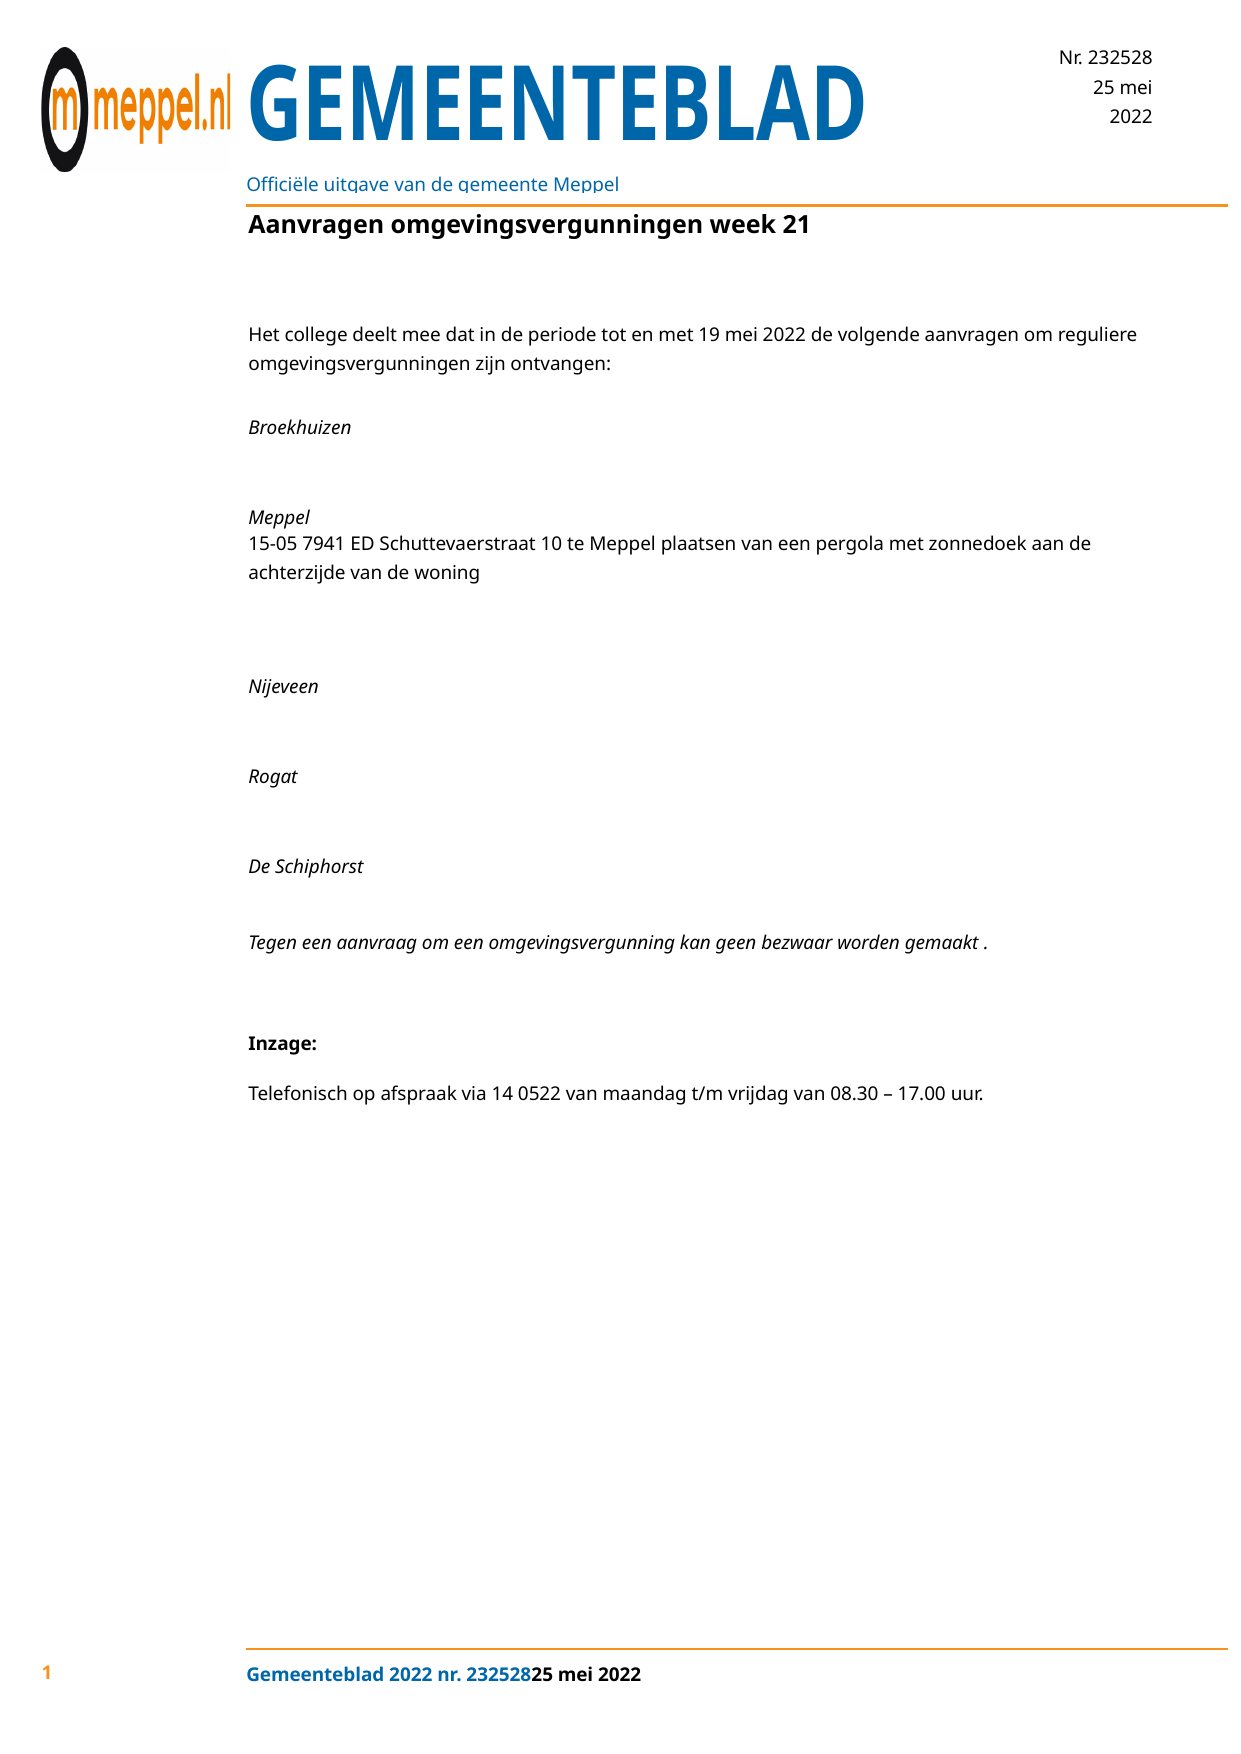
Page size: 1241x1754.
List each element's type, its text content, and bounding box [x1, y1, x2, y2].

picture [41, 47, 231, 172]
text Aanvragen omgevingsvergunningen week 21 [248, 207, 1152, 241]
text Het college deelt mee dat in de periode tot en met 19 mei 2022 de volgende aanvragen om reguliere omgevingsvergunningen zijn ontvangen: [248, 321, 1152, 376]
text Broekhuizen [248, 414, 1152, 440]
text Rogat [248, 763, 1152, 789]
text Inzage: [248, 1030, 1152, 1056]
text De Schiphorst [248, 853, 1152, 879]
text Meppel [248, 504, 1152, 530]
text Tegen een aanvraag om een omgevingsvergunning kan geen bezwaar worden gemaakt . [248, 929, 1152, 955]
text Telefonisch op afspraak via 14 0522 van maandag t/m vrijdag van 08.30 – 17.00 uur. [248, 1080, 1152, 1106]
text 15-05 7941 ED Schuttevaerstraat 10 te Meppel plaatsen van een pergola met zonnedoek aan de achterzijde van de woning [248, 530, 1152, 585]
text Nijeveen [248, 674, 1152, 699]
